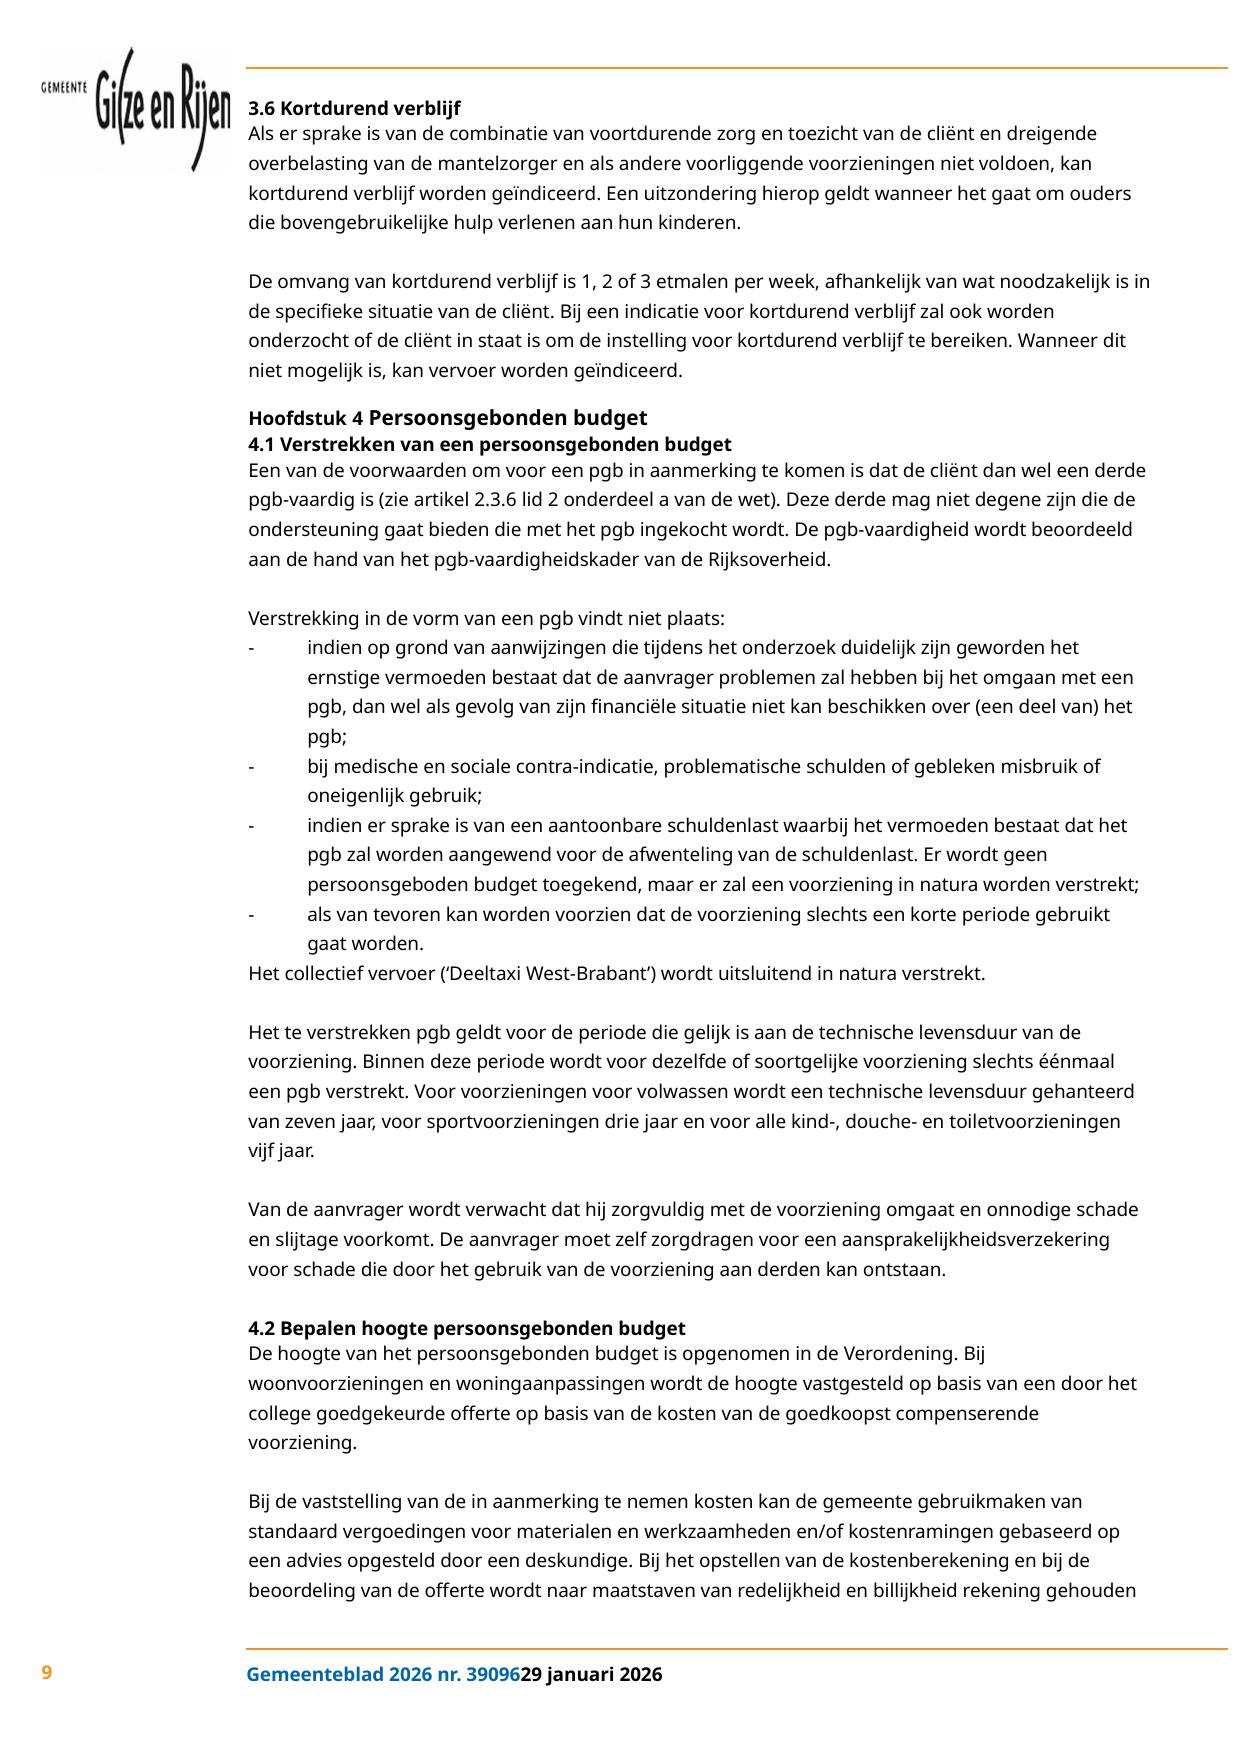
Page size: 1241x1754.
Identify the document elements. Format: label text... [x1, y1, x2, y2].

text Een van de voorwaarden om voor een pgb in aanmerking te komen is dat de cliënt dan wel een derde pgb-vaardig is (zie artikel 2.3.6 lid 2 onderdeel a van de wet). Deze derde mag niet degene zijn die de ondersteuning gaat bieden die met het pgb ingekocht wordt. De pgb-vaardigheid wordt beoordeeld aan de hand van het pgb-vaardigheidskader van de Rijksoverheid. [248, 457, 1152, 571]
text 3.6 Kortdurend verblijf [248, 95, 1152, 121]
text Het collectief vervoer (‘Deeltaxi West-Brabant’) wordt uitsluitend in natura verstrekt. [248, 960, 1152, 986]
text Het te verstrekken pgb geldt voor de periode die gelijk is aan de technische levensduur van de voorziening. Binnen deze periode wordt voor dezelfde of soortgelijke voorziening slechts éénmaal een pgb verstrekt. Voor voorzieningen voor volwassen wordt een technische levensduur gehanteerd van zeven jaar, voor sportvoorzieningen drie jaar en voor alle kind-, douche- en toiletvoorzieningen vijf jaar. [248, 1019, 1152, 1163]
text Bij de vaststelling van de in aanmerking te nemen kosten kan de gemeente gebruikmaken van standaard vergoedingen voor materialen en werkzaamheden en/of kostenramingen gebaseerd op een advies opgesteld door een deskundige. Bij het opstellen van de kostenberekening en bij de beoordeling van de offerte wordt naar maatstaven van redelijkheid en billijkheid rekening gehouden [248, 1488, 1152, 1603]
text De omvang van kortdurend verblijf is 1, 2 of 3 etmalen per week, afhankelijk van wat noodzakelijk is in de specifieke situatie van de cliënt. Bij een indicatie voor kortdurend verblijf zal ook worden onderzocht of de cliënt in staat is om de instelling voor kortdurend verblijf te bereiken. Wanneer dit niet mogelijk is, kan vervoer worden geïndiceerd. [248, 268, 1152, 383]
picture [41, 47, 231, 172]
text 4.2 Bepalen hoogte persoonsgebonden budget [248, 1315, 1152, 1341]
list als van tevoren kan worden voorzien dat de voorziening slechts een korte periode gebruikt gaat worden. [248, 901, 1152, 956]
list bij medische en sociale contra-indicatie, problematische schulden of gebleken misbruik of oneigenlijk gebruik; [248, 753, 1152, 808]
text De hoogte van het persoonsgebonden budget is opgenomen in de Verordening. Bij woonvoorzieningen en woningaanpassingen wordt de hoogte vastgesteld op basis van een door het college goedgekeurde offerte op basis van de kosten van de goedkoopst compenserende voorziening. [248, 1341, 1152, 1455]
text Van de aanvrager wordt verwacht dat hij zorgvuldig met de voorziening omgaat en onnodige schade en slijtage voorkomt. De aanvrager moet zelf zorgdragen voor een aansprakelijkheidsverzekering voor schade die door het gebruik van de voorziening aan derden kan ontstaan. [248, 1197, 1152, 1281]
text Hoofdstuk 4 Persoonsgebonden budget [248, 403, 1152, 431]
list indien er sprake is van een aantoonbare schuldenlast waarbij het vermoeden bestaat dat het pgb zal worden aangewend voor de afwenteling van de schuldenlast. Er wordt geen persoonsgeboden budget toegekend, maar er zal een voorziening in natura worden verstrekt; [248, 812, 1152, 897]
text 4.1 Verstrekken van een persoonsgebonden budget [248, 431, 1152, 457]
text Verstrekking in de vorm van een pgb vindt niet plaats: [248, 605, 1152, 631]
list indien op grond van aanwijzingen die tijdens het onderzoek duidelijk zijn geworden het ernstige vermoeden bestaat dat de aanvrager problemen zal hebben bij het omgaan met een pgb, dan wel als gevolg van zijn financiële situatie niet kan beschikken over (een deel van) het pgb; [248, 634, 1152, 749]
text Als er sprake is van de combinatie van voortdurende zorg en toezicht van de cliënt en dreigende overbelasting van de mantelzorger en als andere voorliggende voorzieningen niet voldoen, kan kortdurend verblijf worden geïndiceerd. Een uitzondering hierop geldt wanneer het gaat om ouders die bovengebruikelijke hulp verlenen aan hun kinderen. [248, 121, 1152, 235]
